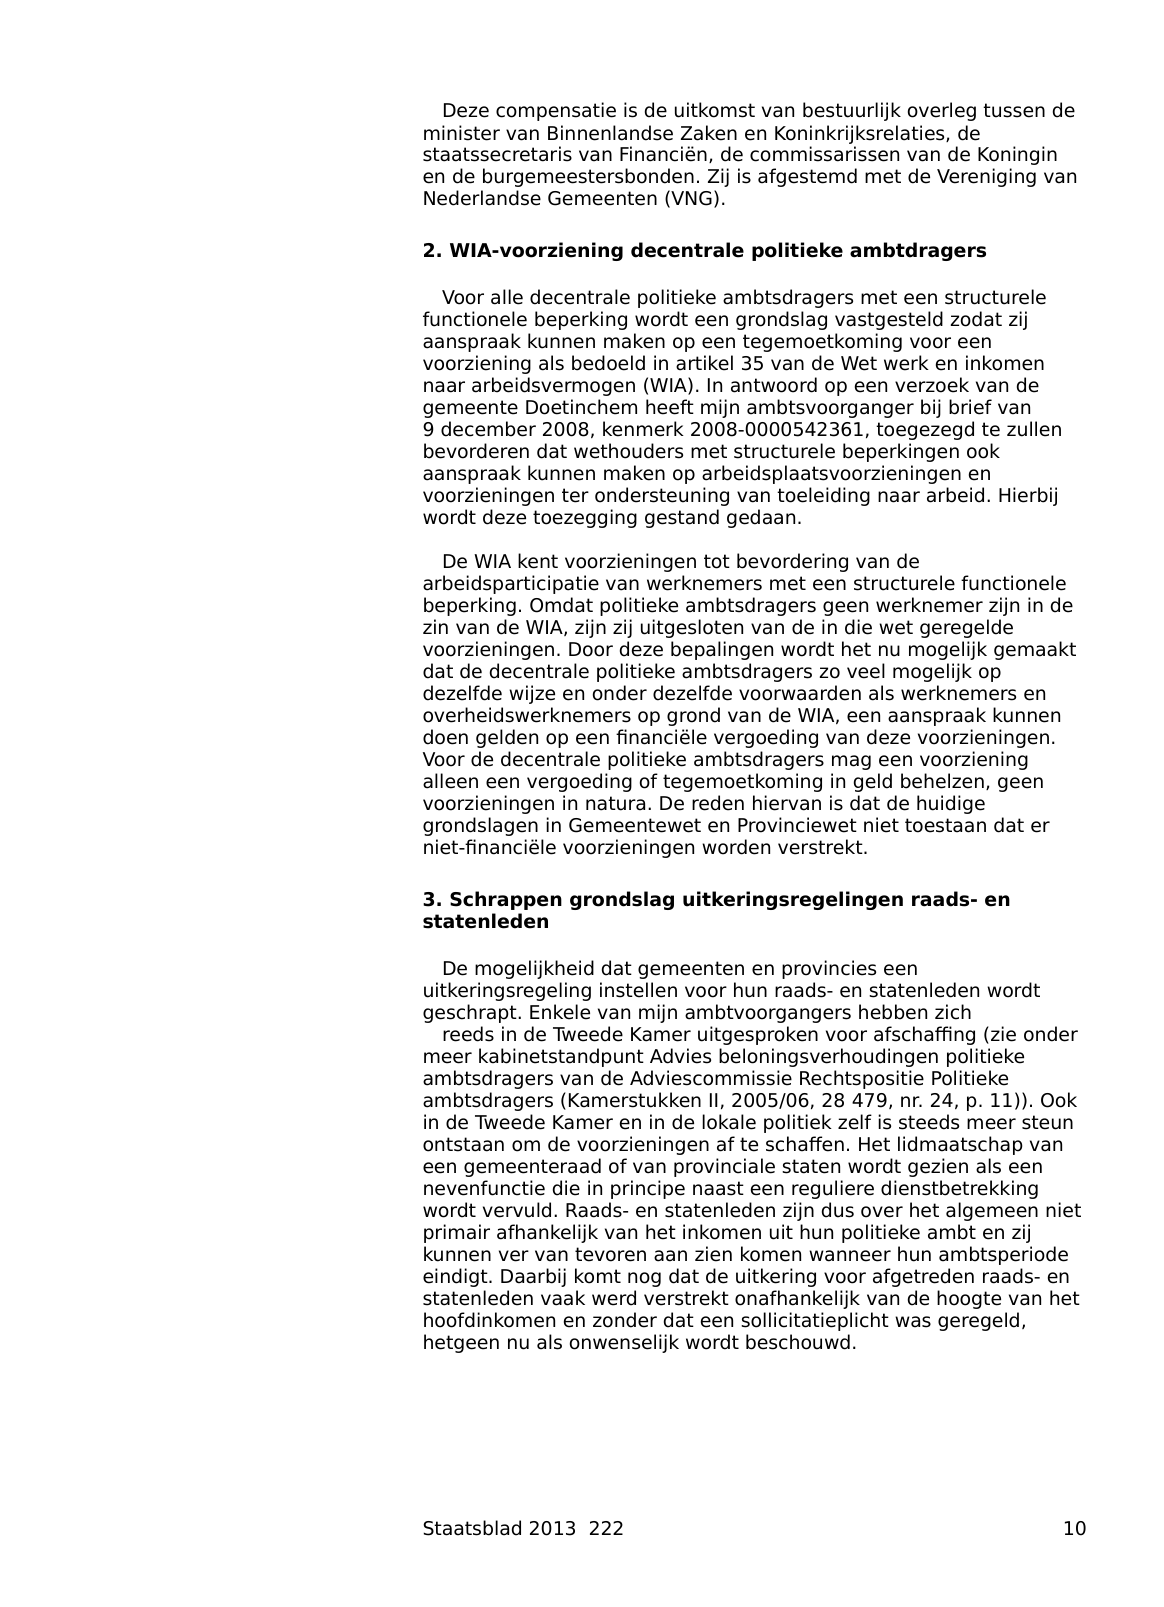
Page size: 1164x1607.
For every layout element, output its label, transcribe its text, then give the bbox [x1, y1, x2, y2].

text De mogelijkheid dat gemeenten en provincies een uitkeringsregeling instellen voor hun raads- en statenleden wordt geschrapt. Enkele van mijn ambtvoorgangers hebben zich [422, 958, 1087, 1024]
text Voor alle decentrale politieke ambtsdragers met een structurele functionele beperking wordt een grondslag vastgesteld zodat zij aanspraak kunnen maken op een tegemoetkoming voor een voorziening als bedoeld in artikel 35 van de Wet werk en inkomen naar arbeidsvermogen (WIA). In antwoord op een verzoek van de gemeente Doetinchem heeft mijn ambtsvoorganger bij brief van 9 december 2008, kenmerk 2008-0000542361, toegezegd te zullen bevorderen dat wethouders met structurele beperkingen ook aanspraak kunnen maken op arbeidsplaatsvoorzieningen en voorzieningen ter ondersteuning van toeleiding naar arbeid. Hierbij wordt deze toezegging gestand gedaan. [422, 287, 1087, 529]
text reeds in de Tweede Kamer uitgesproken voor afschaffing (zie onder meer kabinetstandpunt Advies beloningsverhoudingen politieke ambtsdragers van de Adviescommissie Rechtspositie Politieke ambtsdragers (Kamerstukken II, 2005/06, 28 479, nr. 24, p. 11)). Ook in de Tweede Kamer en in de lokale politiek zelf is steeds meer steun ontstaan om de voorzieningen af te schaffen. Het lidmaatschap van een gemeenteraad of van provinciale staten wordt gezien als een nevenfunctie die in principe naast een reguliere dienstbetrekking wordt vervuld. Raads- en statenleden zijn dus over het algemeen niet primair afhankelijk van het inkomen uit hun politieke ambt en zij kunnen ver van tevoren aan zien komen wanneer hun ambtsperiode eindigt. Daarbij komt nog dat de uitkering voor afgetreden raads- en statenleden vaak werd verstrekt onafhankelijk van de hoogte van het hoofdinkomen en zonder dat een sollicitatieplicht was geregeld, hetgeen nu als onwenselijk wordt beschouwd. [422, 1024, 1087, 1353]
text De WIA kent voorzieningen tot bevordering van de arbeidsparticipatie van werknemers met een structurele functionele beperking. Omdat politieke ambtsdragers geen werknemer zijn in de zin van de WIA, zijn zij uitgesloten van de in die wet geregelde voorzieningen. Door deze bepalingen wordt het nu mogelijk gemaakt dat de decentrale politieke ambtsdragers zo veel mogelijk op dezelfde wijze en onder dezelfde voorwaarden als werknemers en overheidswerknemers op grond van de WIA, een aanspraak kunnen doen gelden op een financiële vergoeding van deze voorzieningen. Voor de decentrale politieke ambtsdragers mag een voorziening alleen een vergoeding of tegemoetkoming in geld behelzen, geen voorzieningen in natura. De reden hiervan is dat de huidige grondslagen in Gemeentewet en Provinciewet niet toestaan dat er niet-financiële voorzieningen worden verstrekt. [422, 551, 1087, 859]
subtitle 2. WIA-voorziening decentrale politieke ambtdragers [422, 240, 1087, 262]
text Deze compensatie is de uitkomst van bestuurlijk overleg tussen de minister van Binnenlandse Zaken en Koninkrijksrelaties, de staatssecretaris van Financiën, de commissarissen van de Koningin en de burgemeestersbonden. Zij is afgestemd met de Vereniging van Nederlandse Gemeenten (VNG). [422, 100, 1087, 210]
subtitle 3. Schrappen grondslag uitkeringsregelingen raads- en statenleden [422, 889, 1087, 933]
